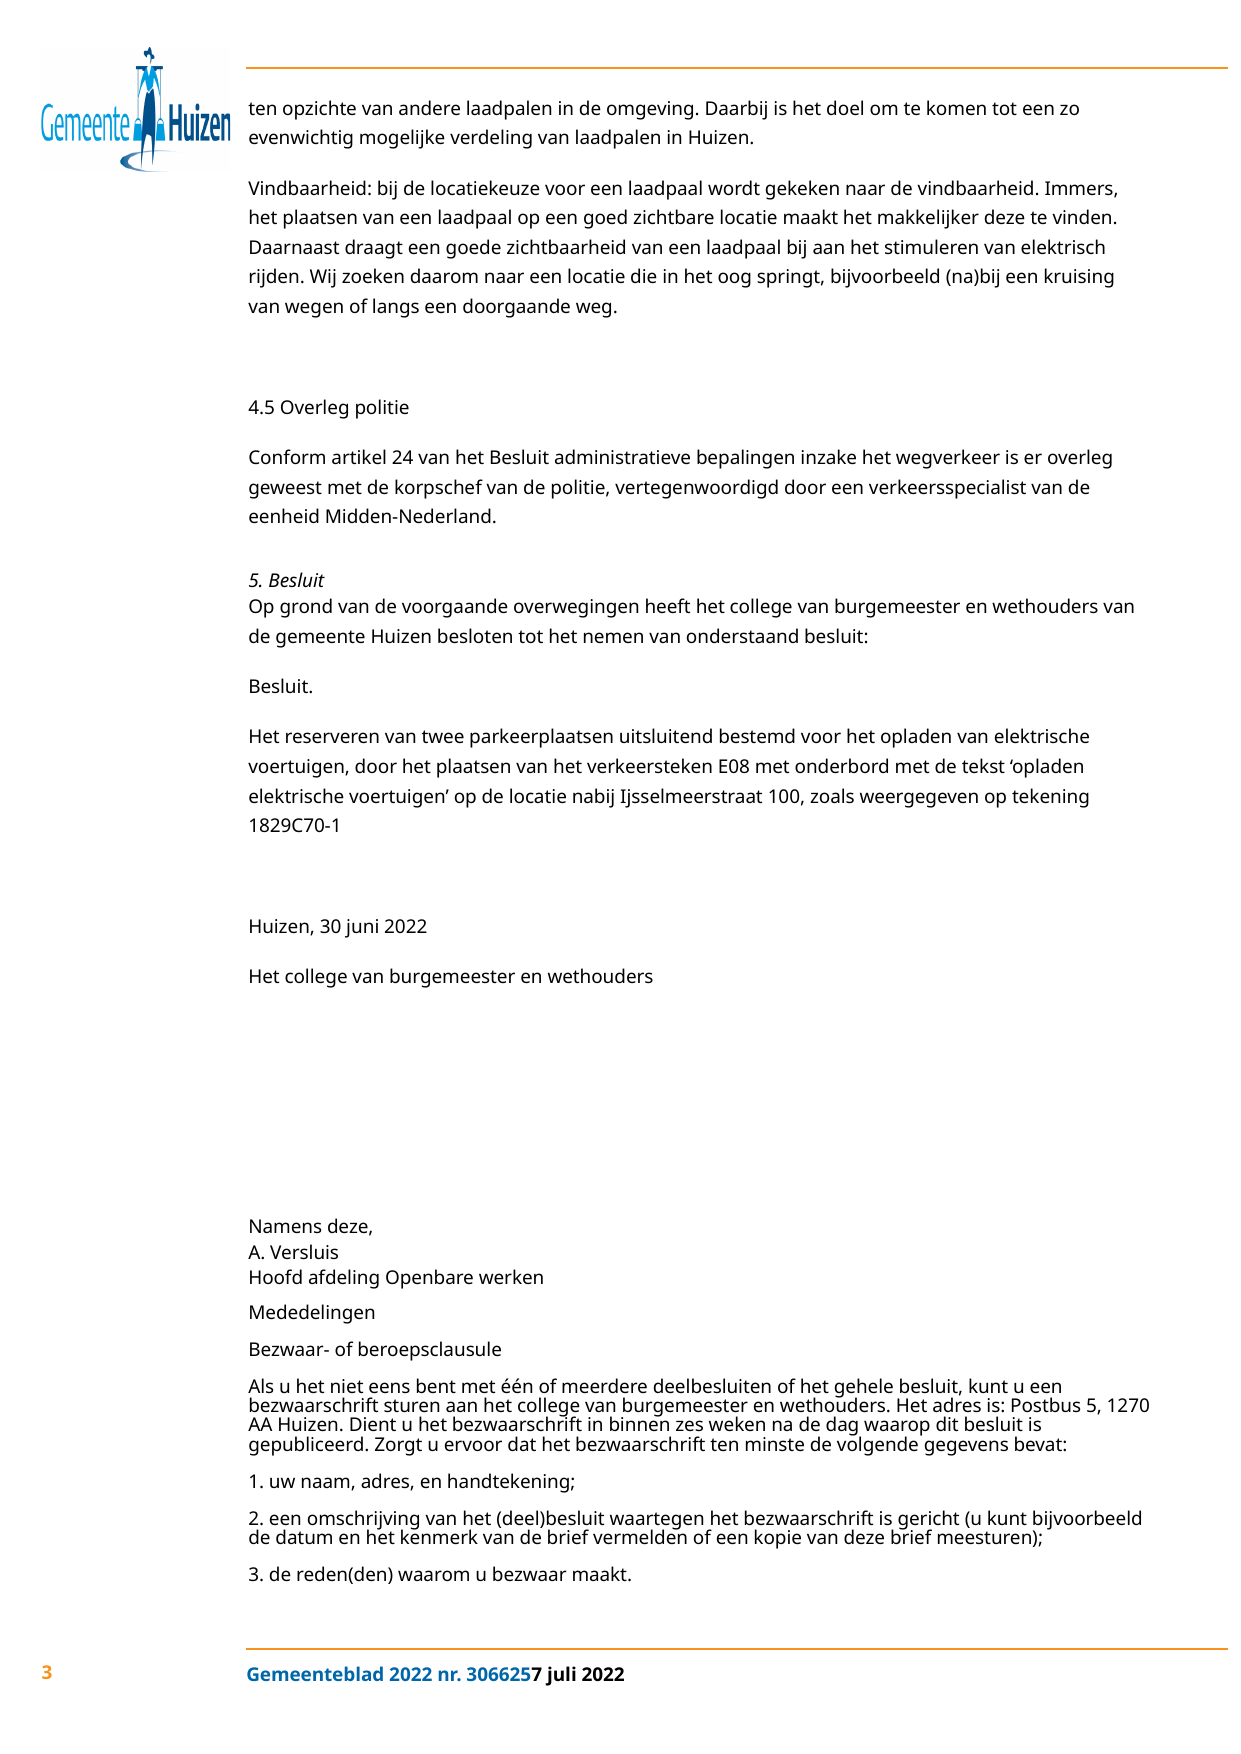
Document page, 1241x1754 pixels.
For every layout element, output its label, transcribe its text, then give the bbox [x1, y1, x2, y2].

text 5. Besluit [248, 567, 1152, 593]
text Mededelingen [248, 1304, 1152, 1323]
text Namens deze, [248, 1213, 1152, 1239]
text Besluit. [248, 673, 1152, 699]
text Hoofd afdeling Openbare werken [248, 1264, 1152, 1290]
text 4.5 Overleg politie [248, 394, 1152, 420]
text Conform artikel 24 van het Besluit administratieve bepalingen inzake het wegverkeer is er overleg geweest met de korpschef van de politie, vertegenwoordigd door een verkeersspecialist van de eenheid Midden-Nederland. [248, 444, 1152, 529]
text Huizen, 30 juni 2022 [248, 913, 1152, 939]
text Op grond van de voorgaande overwegingen heeft het college van burgemeester en wethouders van de gemeente Huizen besloten tot het nemen van onderstaand besluit: [248, 593, 1152, 648]
text Als u het niet eens bent met één of meerdere deelbesluiten of het gehele besluit, kunt u een bezwaarschrift sturen aan het college van burgemeester en wethouders. Het adres is: Postbus 5, 1270 AA Huizen. Dient u het bezwaarschrift in binnen zes weken na de dag waarop dit besluit is gepubliceerd. Zorgt u ervoor dat het bezwaarschrift ten minste de volgende gegevens bevat: [248, 1378, 1152, 1455]
picture [41, 47, 231, 172]
text Bezwaar- of beroepsclausule [248, 1341, 1152, 1360]
text 1. uw naam, adres, en handtekening; [248, 1473, 1152, 1492]
text A. Versluis [248, 1239, 1152, 1264]
text 3. de reden(den) waarom u bezwaar maakt. [248, 1566, 1152, 1585]
text 2. een omschrijving van het (deel)besluit waartegen het bezwaarschrift is gericht (u kunt bijvoorbeeld de datum en het kenmerk van de brief vermelden of een kopie van deze brief meesturen); [248, 1510, 1152, 1548]
text Het reserveren van twee parkeerplaatsen uitsluitend bestemd voor het opladen van elektrische voertuigen, door het plaatsen van het verkeersteken E08 met onderbord met de tekst ‘opladen elektrische voertuigen’ op de locatie nabij Ijsselmeerstraat 100, zoals weergegeven op tekening 1829C70-1 [248, 724, 1152, 838]
text Vindbaarheid: bij de locatiekeuze voor een laadpaal wordt gekeken naar de vindbaarheid. Immers, het plaatsen van een laadpaal op een goed zichtbare locatie maakt het makkelijker deze te vinden. Daarnaast draagt een goede zichtbaarheid van een laadpaal bij aan het stimuleren van elektrisch rijden. Wij zoeken daarom naar een locatie die in het oog springt, bijvoorbeeld (na)bij een kruising van wegen of langs een doorgaande weg. [248, 175, 1152, 319]
text Het college van burgemeester en wethouders [248, 964, 1152, 989]
text ten opzichte van andere laadpalen in de omgeving. Daarbij is het doel om te komen tot een zo evenwichtig mogelijke verdeling van laadpalen in Huizen. [248, 95, 1152, 150]
